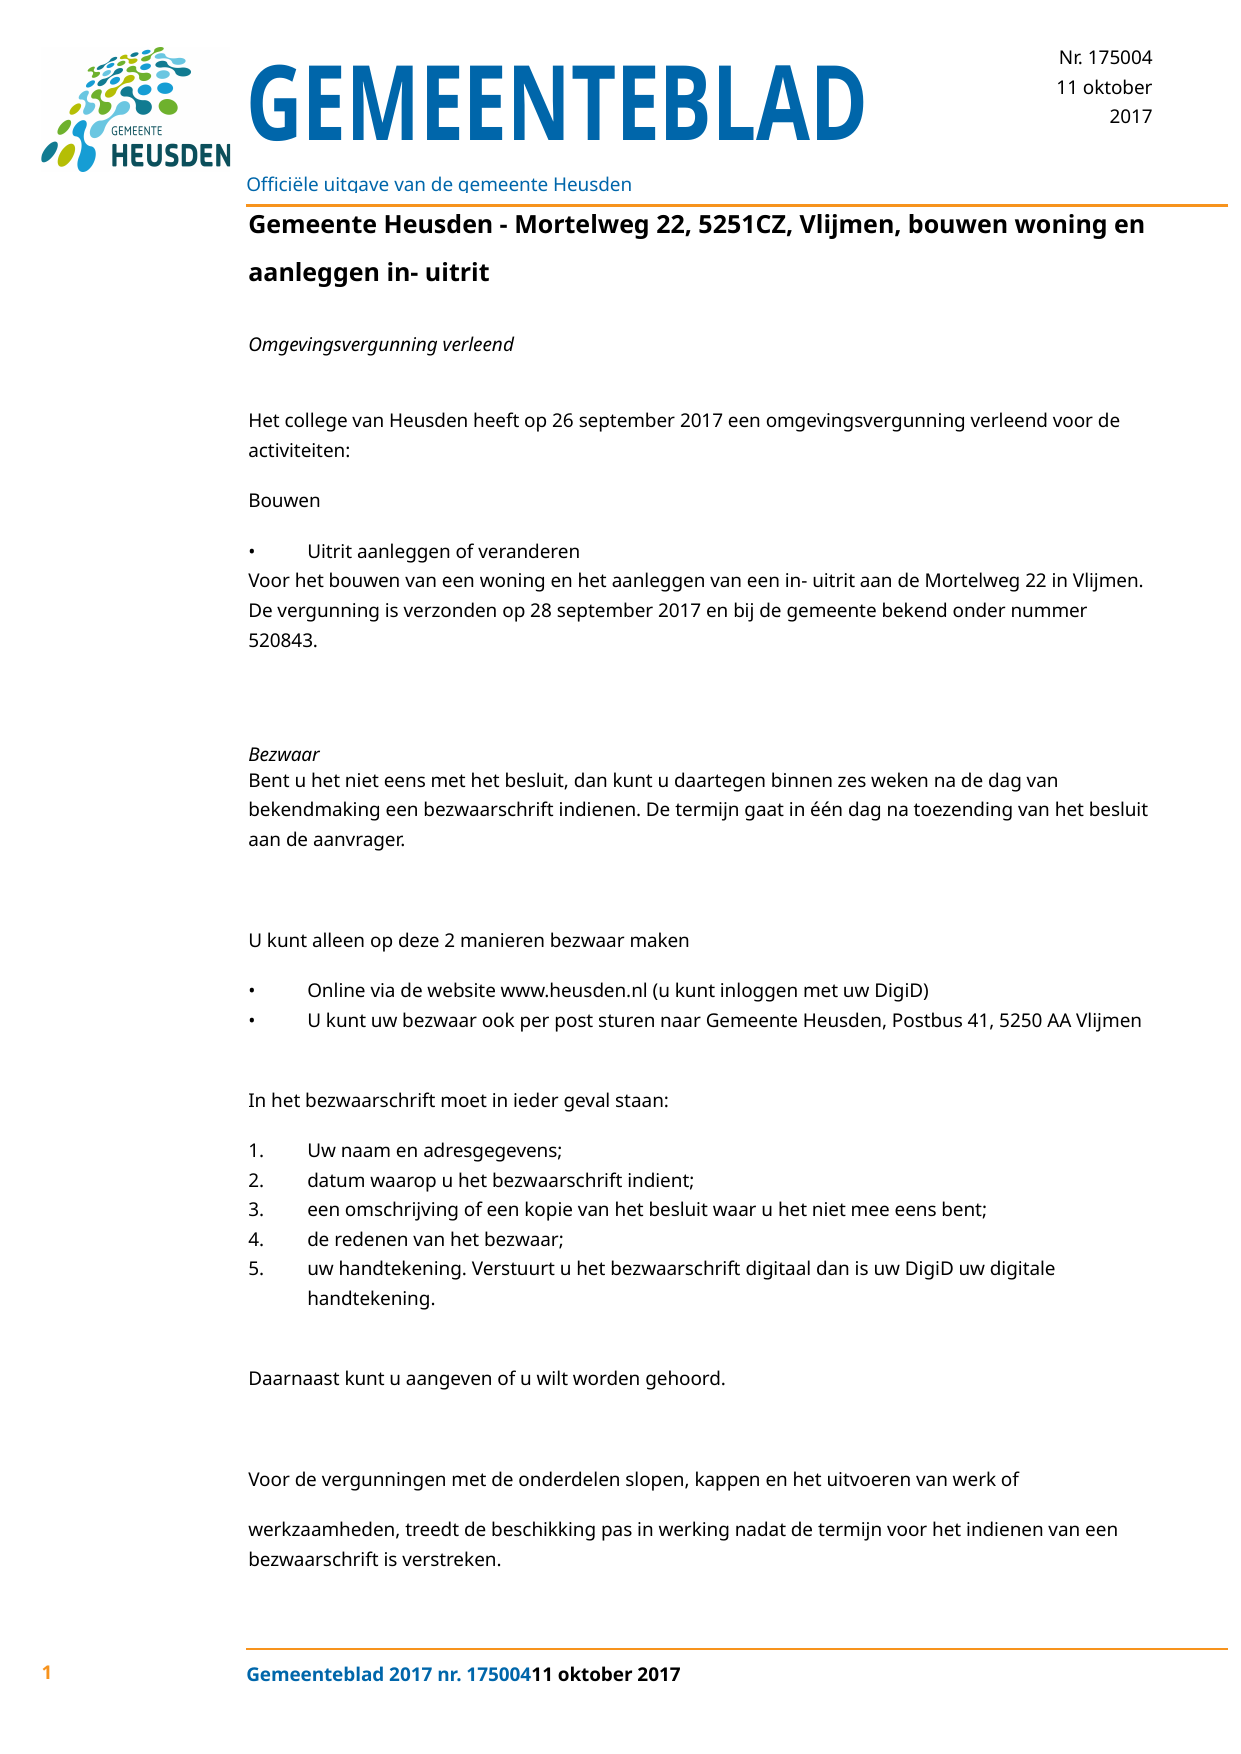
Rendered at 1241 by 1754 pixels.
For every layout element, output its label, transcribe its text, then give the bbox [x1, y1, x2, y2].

list Uitrit aanleggen of veranderen [248, 538, 1152, 564]
text Omgevingsvergunning verleend [248, 331, 1152, 357]
text Gemeente Heusden - Mortelweg 22, 5251CZ, Vlijmen, bouwen woning en aanleggen in- uitrit [248, 207, 1152, 288]
text Bezwaar [248, 741, 1152, 767]
text Voor de vergunningen met de onderdelen slopen, kappen en het uitvoeren van werk of [248, 1466, 1152, 1492]
text Het college van Heusden heeft op 26 september 2017 een omgevingsvergunning verleend voor de activiteiten: [248, 408, 1152, 463]
list uw handtekening. Verstuurt u het bezwaarschrift digitaal dan is uw DigiD uw digitale handtekening. [248, 1256, 1152, 1311]
picture [41, 47, 231, 172]
text Voor het bouwen van een woning en het aanleggen van een in- uitrit aan de Mortelweg 22 in Vlijmen. De vergunning is verzonden op 28 september 2017 en bij de gemeente bekend onder nummer 520843. [248, 568, 1152, 652]
text U kunt alleen op deze 2 manieren bezwaar maken [248, 927, 1152, 953]
text Daarnaast kunt u aangeven of u wilt worden gehoord. [248, 1365, 1152, 1391]
list datum waarop u het bezwaarschrift indient; [248, 1167, 1152, 1193]
text Bouwen [248, 488, 1152, 513]
list Online via de website www.heusden.nl (u kunt inloggen met uw DigiD) [248, 977, 1152, 1003]
list de redenen van het bezwaar; [248, 1226, 1152, 1252]
list Uw naam en adresgegevens; [248, 1137, 1152, 1163]
list U kunt uw bezwaar ook per post sturen naar Gemeente Heusden, Postbus 41, 5250 AA Vlijmen [248, 1007, 1152, 1033]
text Bent u het niet eens met het besluit, dan kunt u daartegen binnen zes weken na de dag van bekendmaking een bezwaarschrift indienen. De termijn gaat in één dag na toezending van het besluit aan de aanvrager. [248, 767, 1152, 852]
text In het bezwaarschrift moet in ieder geval staan: [248, 1087, 1152, 1113]
text werkzaamheden, treedt de beschikking pas in werking nadat de termijn voor het indienen van een bezwaarschrift is verstreken. [248, 1516, 1152, 1572]
list een omschrijving of een kopie van het besluit waar u het niet mee eens bent; [248, 1196, 1152, 1222]
